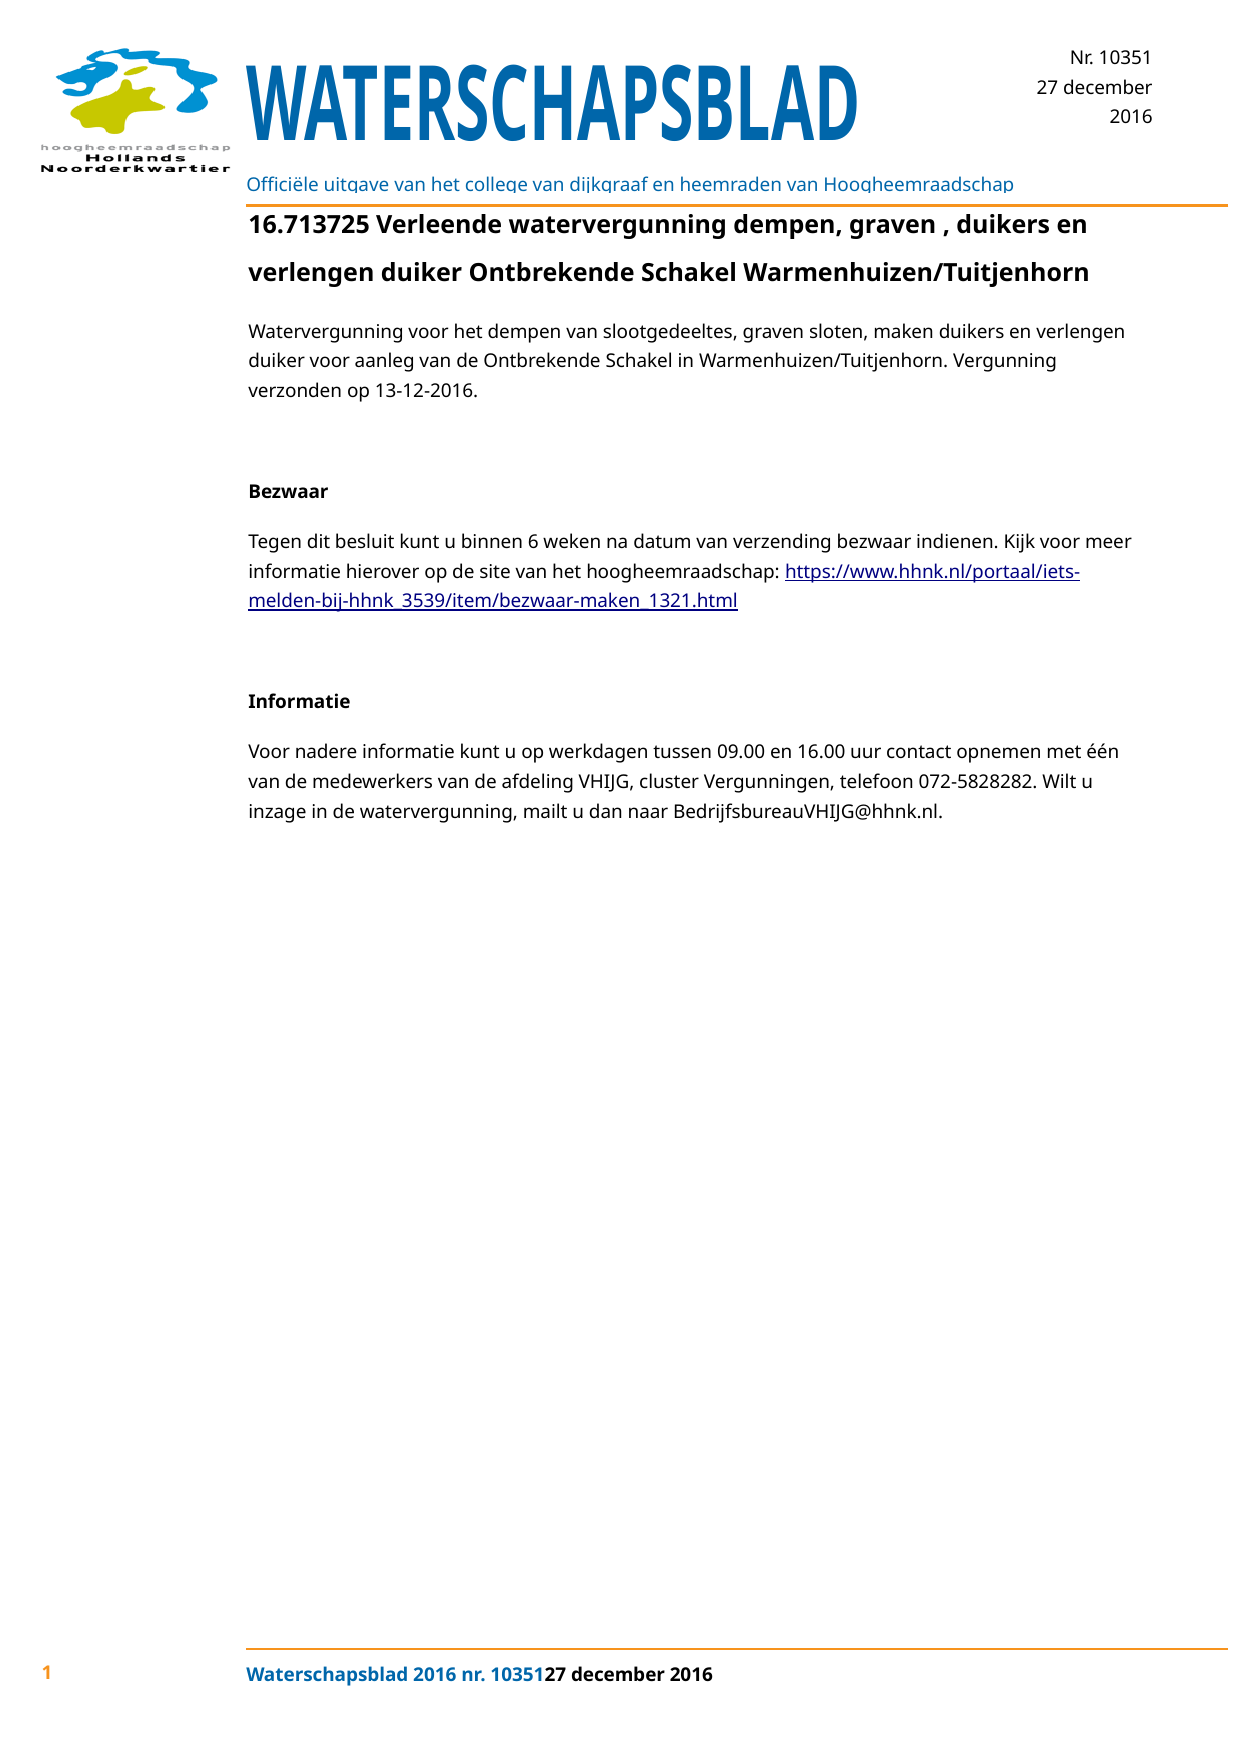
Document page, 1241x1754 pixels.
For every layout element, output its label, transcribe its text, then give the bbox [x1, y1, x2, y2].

text Bezwaar [248, 478, 1152, 504]
text Tegen dit besluit kunt u binnen 6 weken na datum van verzending bezwaar indienen. Kijk voor meer informatie hierover op de site van het hoogheemraadschap: https://www.hhnk.nl/portaal/iets-melden-bij-hhnk_3539/item/bezwaar-maken_1321.html [248, 528, 1152, 613]
text Voor nadere informatie kunt u op werkdagen tussen 09.00 en 16.00 uur contact opnemen met één van de medewerkers van de afdeling VHIJG, cluster Vergunningen, telefoon 072-5828282. Wilt u inzage in de watervergunning, mailt u dan naar BedrijfsbureauVHIJG@hhnk.nl. [248, 739, 1152, 824]
text Watervergunning voor het dempen van slootgedeeltes, graven sloten, maken duikers en verlengen duiker voor aanleg van de Ontbrekende Schakel in Warmenhuizen/Tuitjenhorn. Vergunning verzonden op 13-12-2016. [248, 318, 1152, 403]
text Informatie [248, 688, 1152, 714]
picture [41, 47, 231, 172]
text 16.713725 Verleende watervergunning dempen, graven , duikers en verlengen duiker Ontbrekende Schakel Warmenhuizen/Tuitjenhorn [248, 207, 1152, 288]
